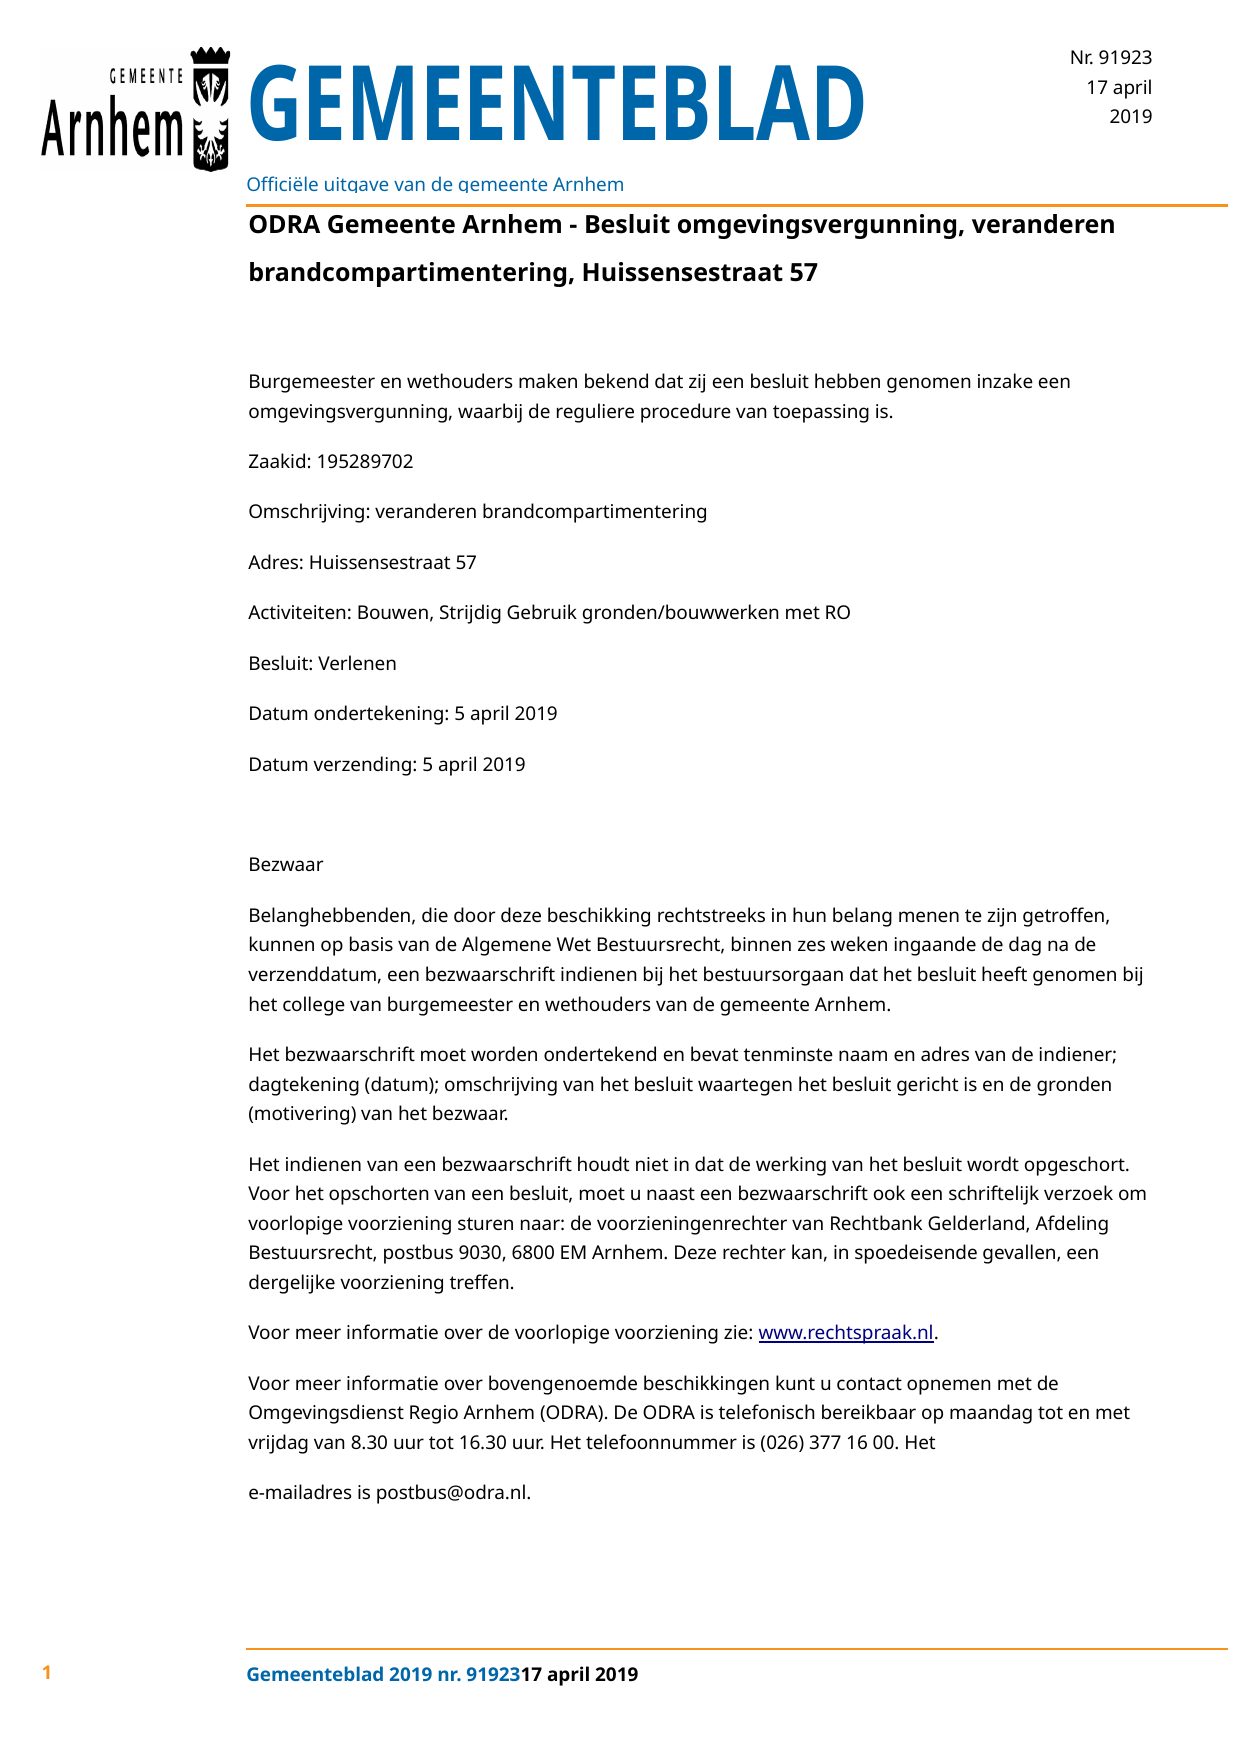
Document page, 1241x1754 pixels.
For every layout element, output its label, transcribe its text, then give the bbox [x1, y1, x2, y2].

picture [41, 47, 231, 172]
text Activiteiten: Bouwen, Strijdig Gebruik gronden/bouwwerken met RO [248, 599, 1152, 625]
text Datum ondertekening: 5 april 2019 [248, 700, 1152, 726]
text Omschrijving: veranderen brandcompartimentering [248, 499, 1152, 524]
text Zaakid: 195289702 [248, 448, 1152, 474]
text Datum verzending: 5 april 2019 [248, 751, 1152, 777]
text ODRA Gemeente Arnhem - Besluit omgevingsvergunning, veranderen brandcompartimentering, Huissensestraat 57 [248, 207, 1152, 288]
text Voor meer informatie over de voorlopige voorziening zie: www.rechtspraak.nl. [248, 1319, 1152, 1345]
text e-mailadres is postbus@odra.nl. [248, 1479, 1152, 1505]
text Het bezwaarschrift moet worden ondertekend en bevat tenminste naam en adres van de indiener; dagtekening (datum); omschrijving van het besluit waartegen het besluit gericht is en de gronden (motivering) van het bezwaar. [248, 1041, 1152, 1126]
text Bezwaar [248, 852, 1152, 877]
text Burgemeester en wethouders maken bekend dat zij een besluit hebben genomen inzake een omgevingsvergunning, waarbij de reguliere procedure van toepassing is. [248, 368, 1152, 424]
text Besluit: Verlenen [248, 650, 1152, 676]
text Het indienen van een bezwaarschrift houdt niet in dat de werking van het besluit wordt opgeschort. Voor het opschorten van een besluit, moet u naast een bezwaarschrift ook een schriftelijk verzoek om voorlopige voorziening sturen naar: de voorzieningenrechter van Rechtbank Gelderland, Afdeling Bestuursrecht, postbus 9030, 6800 EM Arnhem. Deze rechter kan, in spoedeisende gevallen, een dergelijke voorziening treffen. [248, 1151, 1152, 1295]
text Voor meer informatie over bovengenoemde beschikkingen kunt u contact opnemen met de Omgevingsdienst Regio Arnhem (ODRA). De ODRA is telefonisch bereikbaar op maandag tot en met vrijdag van 8.30 uur tot 16.30 uur. Het telefoonnummer is (026) 377 16 00. Het [248, 1370, 1152, 1455]
text Belanghebbenden, die door deze beschikking rechtstreeks in hun belang menen te zijn getroffen, kunnen op basis van de Algemene Wet Bestuursrecht, binnen zes weken ingaande de dag na de verzenddatum, een bezwaarschrift indienen bij het bestuursorgaan dat het besluit heeft genomen bij het college van burgemeester en wethouders van de gemeente Arnhem. [248, 902, 1152, 1017]
text Adres: Huissensestraat 57 [248, 549, 1152, 575]
